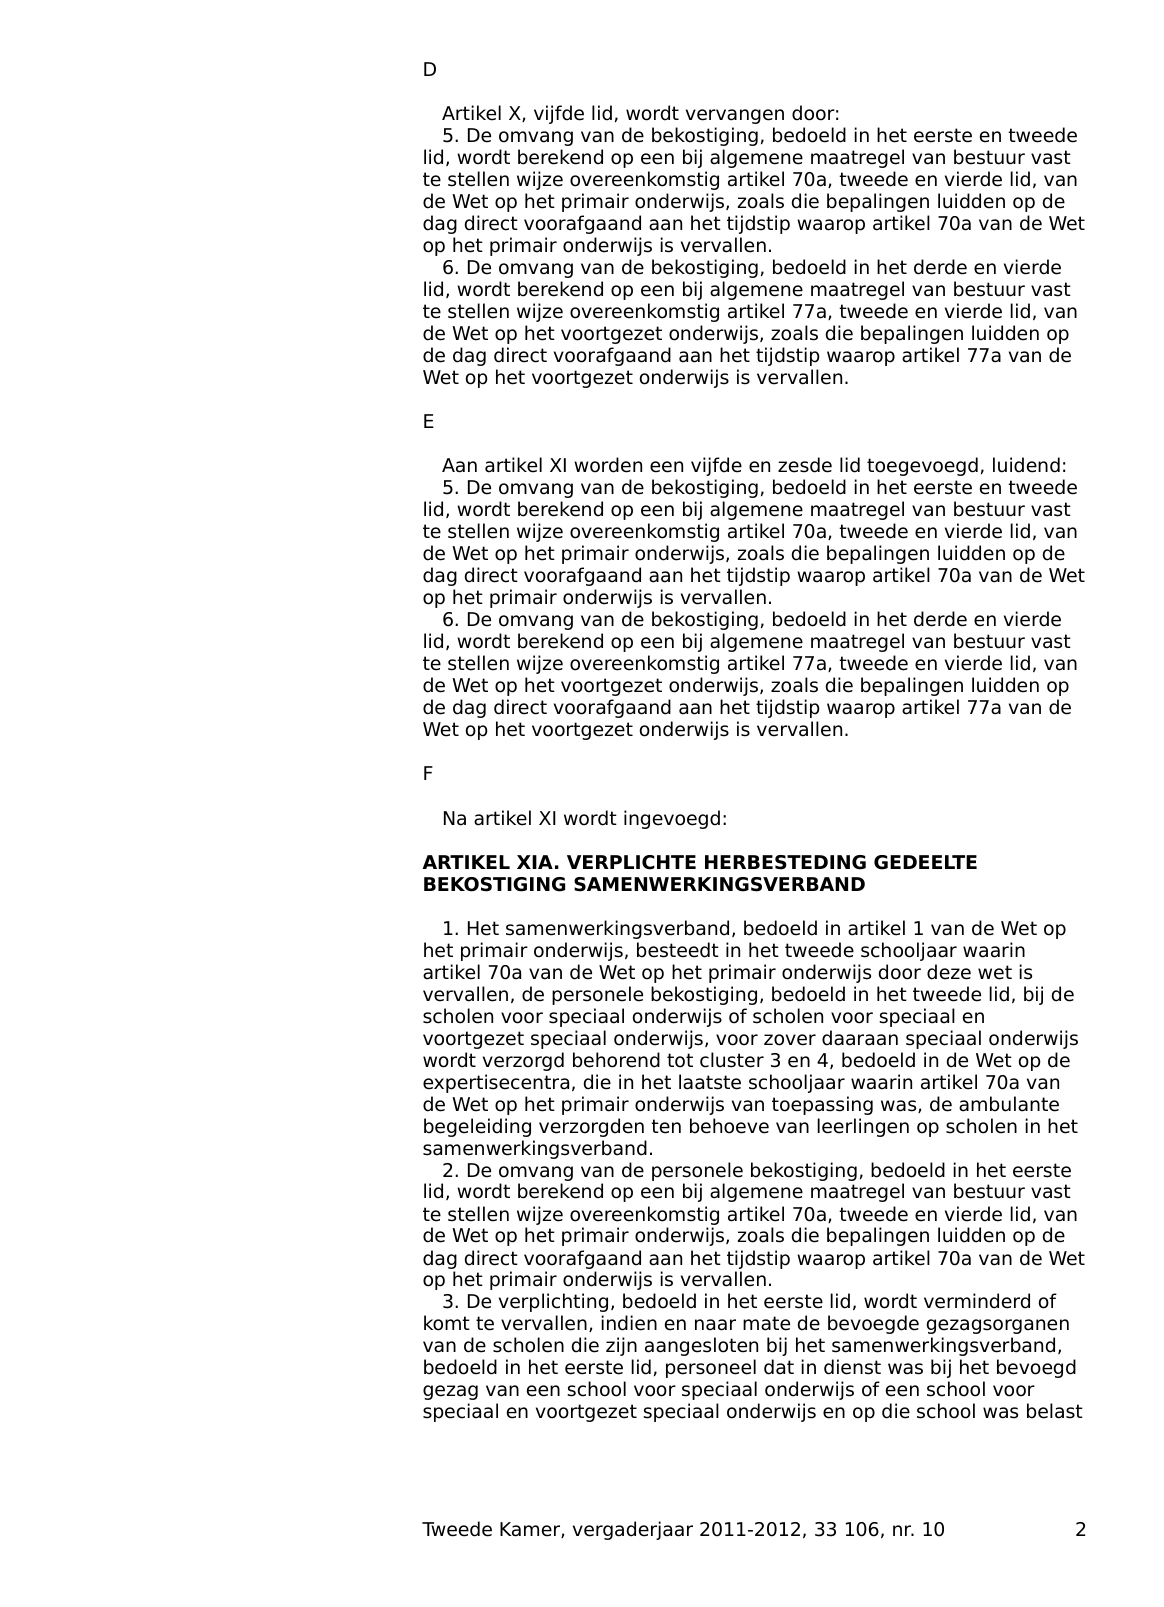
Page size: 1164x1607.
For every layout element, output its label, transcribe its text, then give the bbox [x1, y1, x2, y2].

text 6. De omvang van de bekostiging, bedoeld in het derde en vierde lid, wordt berekend op een bij algemene maatregel van bestuur vast te stellen wijze overeenkomstig artikel 77a, tweede en vierde lid, van de Wet op het voortgezet onderwijs, zoals die bepalingen luidden op de dag direct voorafgaand aan het tijdstip waarop artikel 77a van de Wet op het voortgezet onderwijs is vervallen. [422, 257, 1087, 389]
subtitle D [422, 59, 1087, 81]
text 5. De omvang van de bekostiging, bedoeld in het eerste en tweede lid, wordt berekend op een bij algemene maatregel van bestuur vast te stellen wijze overeenkomstig artikel 70a, tweede en vierde lid, van de Wet op het primair onderwijs, zoals die bepalingen luidden op de dag direct voorafgaand aan het tijdstip waarop artikel 70a van de Wet op het primair onderwijs is vervallen. [422, 125, 1087, 257]
text 1. Het samenwerkingsverband, bedoeld in artikel 1 van de Wet op het primair onderwijs, besteedt in het tweede schooljaar waarin artikel 70a van de Wet op het primair onderwijs door deze wet is vervallen, de personele bekostiging, bedoeld in het tweede lid, bij de scholen voor speciaal onderwijs of scholen voor speciaal en voortgezet speciaal onderwijs, voor zover daaraan speciaal onderwijs wordt verzorgd behorend tot cluster 3 en 4, bedoeld in de Wet op de expertisecentra, die in het laatste schooljaar waarin artikel 70a van de Wet op het primair onderwijs van toepassing was, de ambulante begeleiding verzorgden ten behoeve van leerlingen op scholen in het samenwerkingsverband. [422, 918, 1087, 1159]
subtitle E [422, 411, 1087, 433]
text Artikel X, vijfde lid, wordt vervangen door: [422, 103, 1087, 125]
subtitle F [422, 763, 1087, 785]
text 6. De omvang van de bekostiging, bedoeld in het derde en vierde lid, wordt berekend op een bij algemene maatregel van bestuur vast te stellen wijze overeenkomstig artikel 77a, tweede en vierde lid, van de Wet op het voortgezet onderwijs, zoals die bepalingen luidden op de dag direct voorafgaand aan het tijdstip waarop artikel 77a van de Wet op het voortgezet onderwijs is vervallen. [422, 609, 1087, 741]
text Aan artikel XI worden een vijfde en zesde lid toegevoegd, luidend: [422, 455, 1087, 477]
subtitle ARTIKEL XIA. VERPLICHTE HERBESTEDING GEDEELTE BEKOSTIGING SAMENWERKINGSVERBAND [422, 852, 1087, 896]
text 2. De omvang van de personele bekostiging, bedoeld in het eerste lid, wordt berekend op een bij algemene maatregel van bestuur vast te stellen wijze overeenkomstig artikel 70a, tweede en vierde lid, van de Wet op het primair onderwijs, zoals die bepalingen luidden op de dag direct voorafgaand aan het tijdstip waarop artikel 70a van de Wet op het primair onderwijs is vervallen. [422, 1159, 1087, 1291]
text 5. De omvang van de bekostiging, bedoeld in het eerste en tweede lid, wordt berekend op een bij algemene maatregel van bestuur vast te stellen wijze overeenkomstig artikel 70a, tweede en vierde lid, van de Wet op het primair onderwijs, zoals die bepalingen luidden op de dag direct voorafgaand aan het tijdstip waarop artikel 70a van de Wet op het primair onderwijs is vervallen. [422, 477, 1087, 609]
text Na artikel XI wordt ingevoegd: [422, 807, 1087, 829]
text 3. De verplichting, bedoeld in het eerste lid, wordt verminderd of komt te vervallen, indien en naar mate de bevoegde gezagsorganen van de scholen die zijn aangesloten bij het samenwerkingsverband, bedoeld in het eerste lid, personeel dat in dienst was bij het bevoegd gezag van een school voor speciaal onderwijs of een school voor speciaal en voortgezet speciaal onderwijs en op die school was belast [422, 1291, 1087, 1423]
